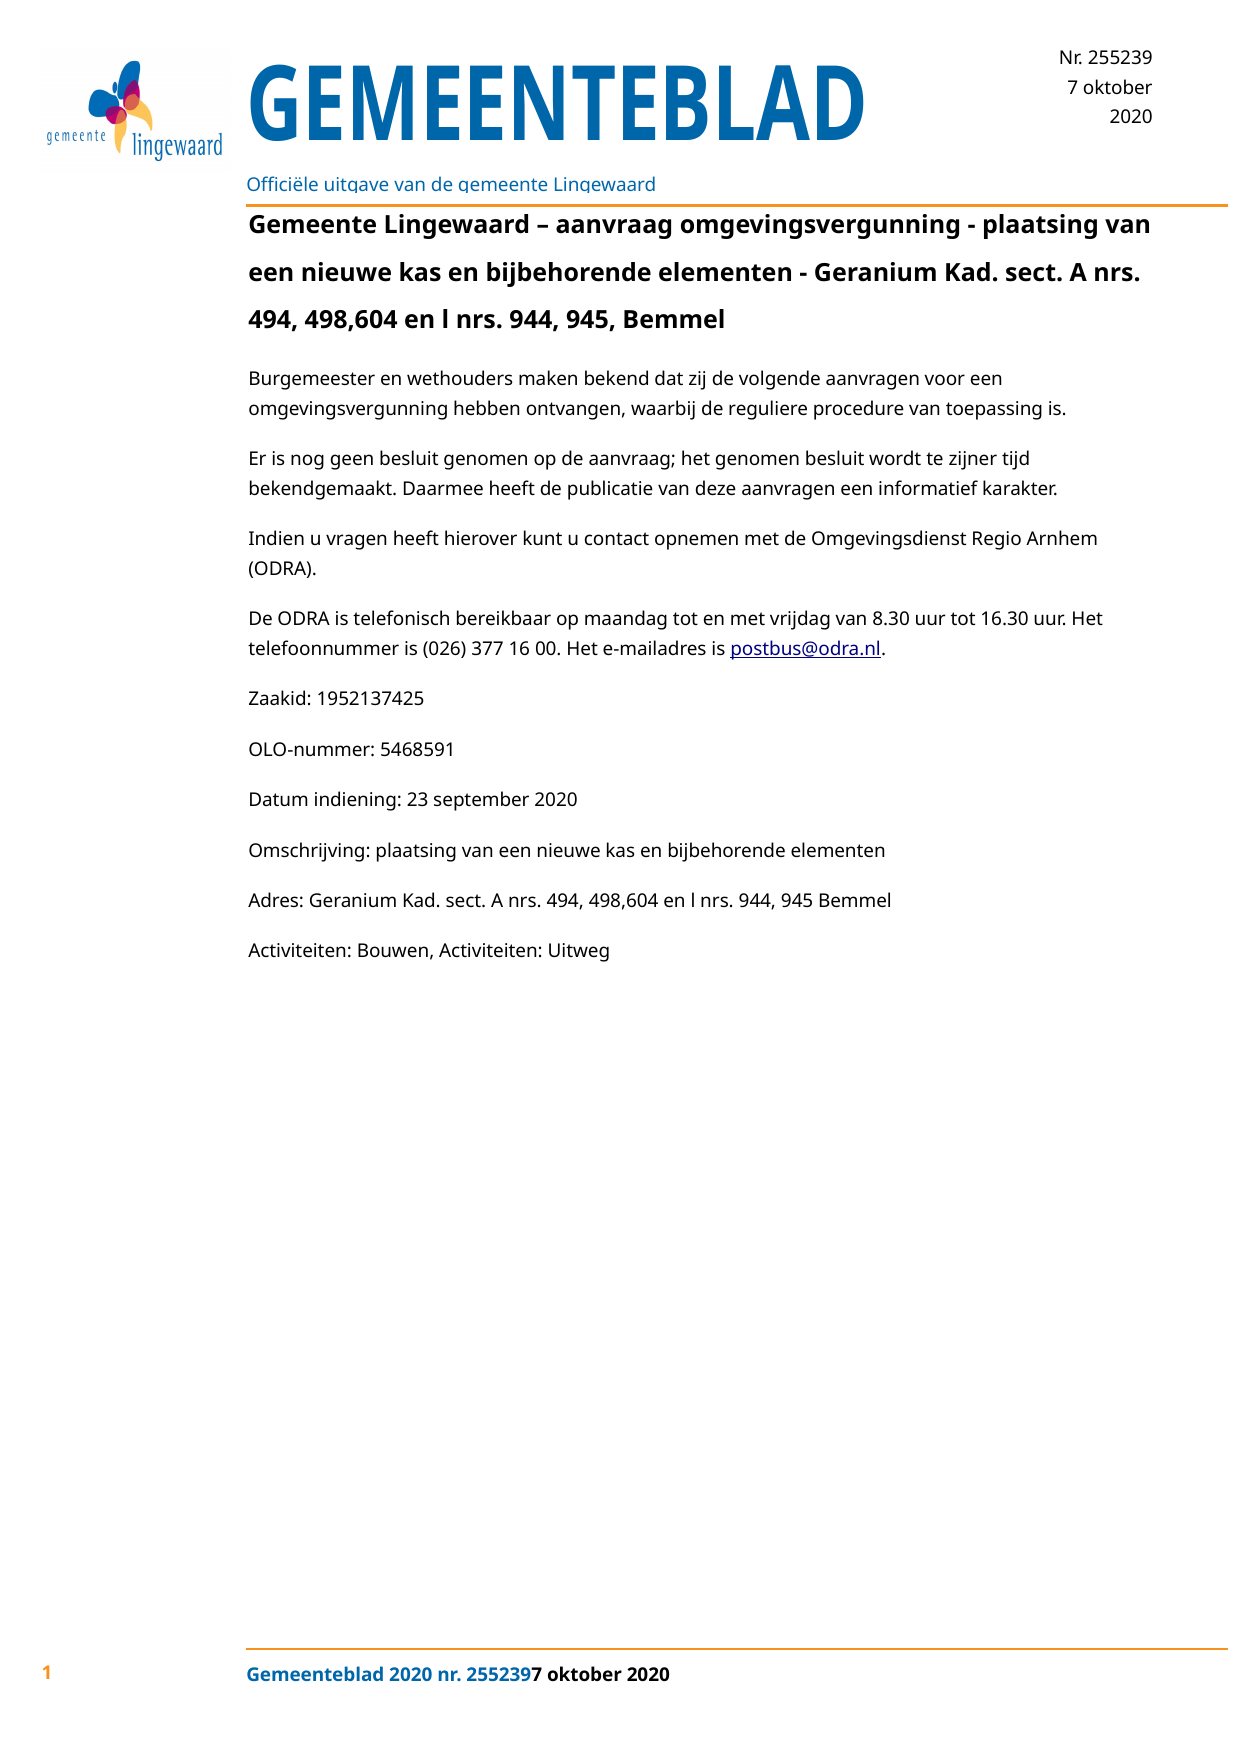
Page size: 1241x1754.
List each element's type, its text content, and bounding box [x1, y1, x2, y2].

text Datum indiening: 23 september 2020 [248, 786, 1152, 812]
text Gemeente Lingewaard – aanvraag omgevingsvergunning - plaatsing van een nieuwe kas en bijbehorende elementen - Geranium Kad. sect. A nrs. 494, 498,604 en l nrs. 944, 945, Bemmel [248, 207, 1152, 336]
text De ODRA is telefonisch bereikbaar op maandag tot en met vrijdag van 8.30 uur tot 16.30 uur. Het telefoonnummer is (026) 377 16 00. Het e-mailadres is postbus@odra.nl. [248, 606, 1152, 661]
picture [41, 47, 231, 172]
text Omschrijving: plaatsing van een nieuwe kas en bijbehorende elementen [248, 837, 1152, 862]
text Zaakid: 1952137425 [248, 686, 1152, 711]
text Indien u vragen heeft hierover kunt u contact opnemen met de Omgevingsdienst Regio Arnhem (ODRA). [248, 526, 1152, 581]
text Er is nog geen besluit genomen op de aanvraag; het genomen besluit wordt te zijner tijd bekendgemaakt. Daarmee heeft de publicatie van deze aanvragen een informatief karakter. [248, 446, 1152, 501]
text Activiteiten: Bouwen, Activiteiten: Uitweg [248, 938, 1152, 963]
text Adres: Geranium Kad. sect. A nrs. 494, 498,604 en l nrs. 944, 945 Bemmel [248, 887, 1152, 913]
text Burgemeester en wethouders maken bekend dat zij de volgende aanvragen voor een omgevingsvergunning hebben ontvangen, waarbij de reguliere procedure van toepassing is. [248, 366, 1152, 421]
text OLO-nummer: 5468591 [248, 736, 1152, 762]
